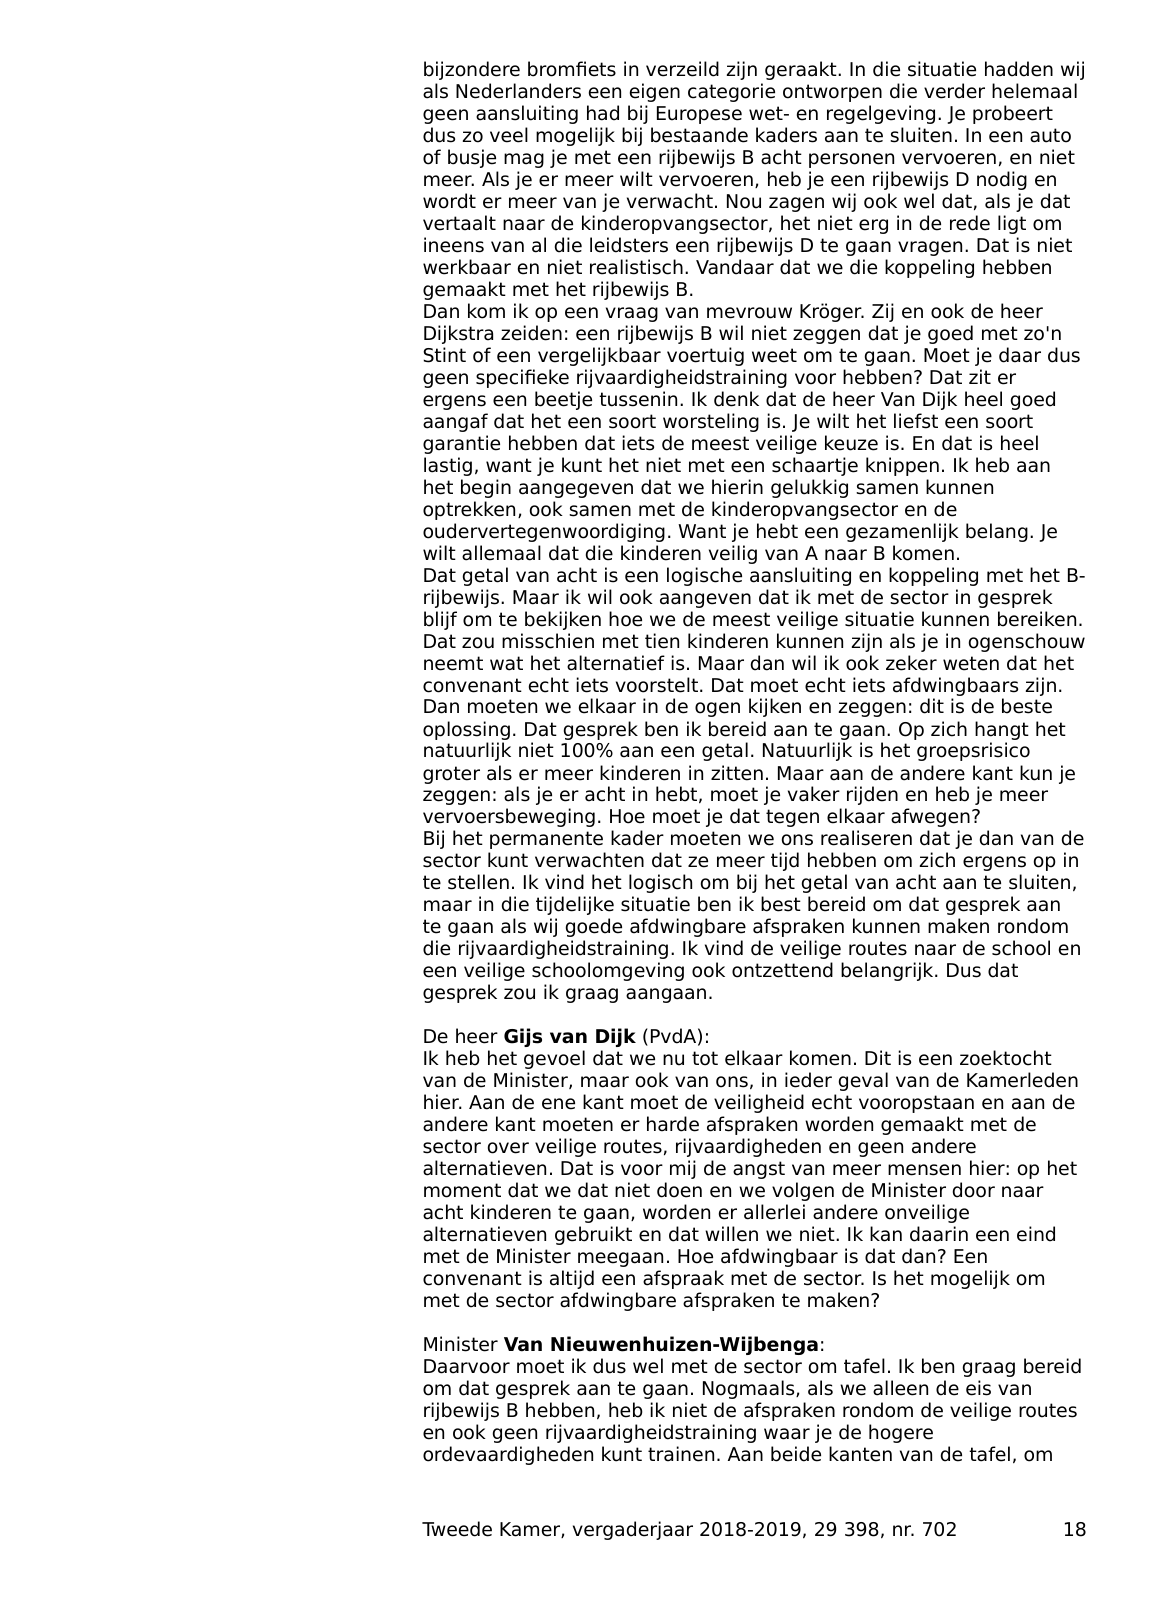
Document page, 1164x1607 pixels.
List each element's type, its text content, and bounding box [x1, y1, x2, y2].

text bijzondere bromfiets in verzeild zijn geraakt. In die situatie hadden wij als Nederlanders een eigen categorie ontworpen die verder helemaal geen aansluiting had bij Europese wet- en regelgeving. Je probeert dus zo veel mogelijk bij bestaande kaders aan te sluiten. In een auto of busje mag je met een rijbewijs B acht personen vervoeren, en niet meer. Als je er meer wilt vervoeren, heb je een rijbewijs D nodig en wordt er meer van je verwacht. Nou zagen wij ook wel dat, als je dat vertaalt naar de kinderopvangsector, het niet erg in de rede ligt om ineens van al die leidsters een rijbewijs D te gaan vragen. Dat is niet werkbaar en niet realistisch. Vandaar dat we die koppeling hebben gemaakt met het rijbewijs B. [422, 59, 1087, 301]
text Ik heb het gevoel dat we nu tot elkaar komen. Dit is een zoektocht van de Minister, maar ook van ons, in ieder geval van de Kamerleden hier. Aan de ene kant moet de veiligheid echt vooropstaan en aan de andere kant moeten er harde afspraken worden gemaakt met de sector over veilige routes, rijvaardigheden en geen andere alternatieven. Dat is voor mij de angst van meer mensen hier: op het moment dat we dat niet doen en we volgen de Minister door naar acht kinderen te gaan, worden er allerlei andere onveilige alternatieven gebruikt en dat willen we niet. Ik kan daarin een eind met de Minister meegaan. Hoe afdwingbaar is dat dan? Een convenant is altijd een afspraak met de sector. Is het mogelijk om met de sector afdwingbare afspraken te maken? [422, 1048, 1087, 1312]
text Dan kom ik op een vraag van mevrouw Kröger. Zij en ook de heer Dijkstra zeiden: een rijbewijs B wil niet zeggen dat je goed met zo'n Stint of een vergelijkbaar voertuig weet om te gaan. Moet je daar dus geen specifieke rijvaardigheidstraining voor hebben? Dat zit er ergens een beetje tussenin. Ik denk dat de heer Van Dijk heel goed aangaf dat het een soort worsteling is. Je wilt het liefst een soort garantie hebben dat iets de meest veilige keuze is. En dat is heel lastig, want je kunt het niet met een schaartje knippen. Ik heb aan het begin aangegeven dat we hierin gelukkig samen kunnen optrekken, ook samen met de kinderopvangsector en de oudervertegenwoordiging. Want je hebt een gezamenlijk belang. Je wilt allemaal dat die kinderen veilig van A naar B komen. [422, 301, 1087, 564]
text Daarvoor moet ik dus wel met de sector om tafel. Ik ben graag bereid om dat gesprek aan te gaan. Nogmaals, als we alleen de eis van rijbewijs B hebben, heb ik niet de afspraken rondom de veilige routes en ook geen rijvaardigheidstraining waar je de hogere ordevaardigheden kunt trainen. Aan beide kanten van de tafel, om [422, 1356, 1087, 1466]
text Minister Van Nieuwenhuizen-Wijbenga: [422, 1334, 1087, 1356]
text Dat getal van acht is een logische aansluiting en koppeling met het B-rijbewijs. Maar ik wil ook aangeven dat ik met de sector in gesprek blijf om te bekijken hoe we de meest veilige situatie kunnen bereiken. Dat zou misschien met tien kinderen kunnen zijn als je in ogenschouw neemt wat het alternatief is. Maar dan wil ik ook zeker weten dat het convenant echt iets voorstelt. Dat moet echt iets afdwingbaars zijn. Dan moeten we elkaar in de ogen kijken en zeggen: dit is de beste oplossing. Dat gesprek ben ik bereid aan te gaan. Op zich hangt het natuurlijk niet 100% aan een getal. Natuurlijk is het groepsrisico groter als er meer kinderen in zitten. Maar aan de andere kant kun je zeggen: als je er acht in hebt, moet je vaker rijden en heb je meer vervoersbeweging. Hoe moet je dat tegen elkaar afwegen? [422, 564, 1087, 828]
text De heer Gijs van Dijk (PvdA): [422, 1026, 1087, 1048]
text Bij het permanente kader moeten we ons realiseren dat je dan van de sector kunt verwachten dat ze meer tijd hebben om zich ergens op in te stellen. Ik vind het logisch om bij het getal van acht aan te sluiten, maar in die tijdelijke situatie ben ik best bereid om dat gesprek aan te gaan als wij goede afdwingbare afspraken kunnen maken rondom die rijvaardigheidstraining. Ik vind de veilige routes naar de school en een veilige schoolomgeving ook ontzettend belangrijk. Dus dat gesprek zou ik graag aangaan. [422, 828, 1087, 1004]
